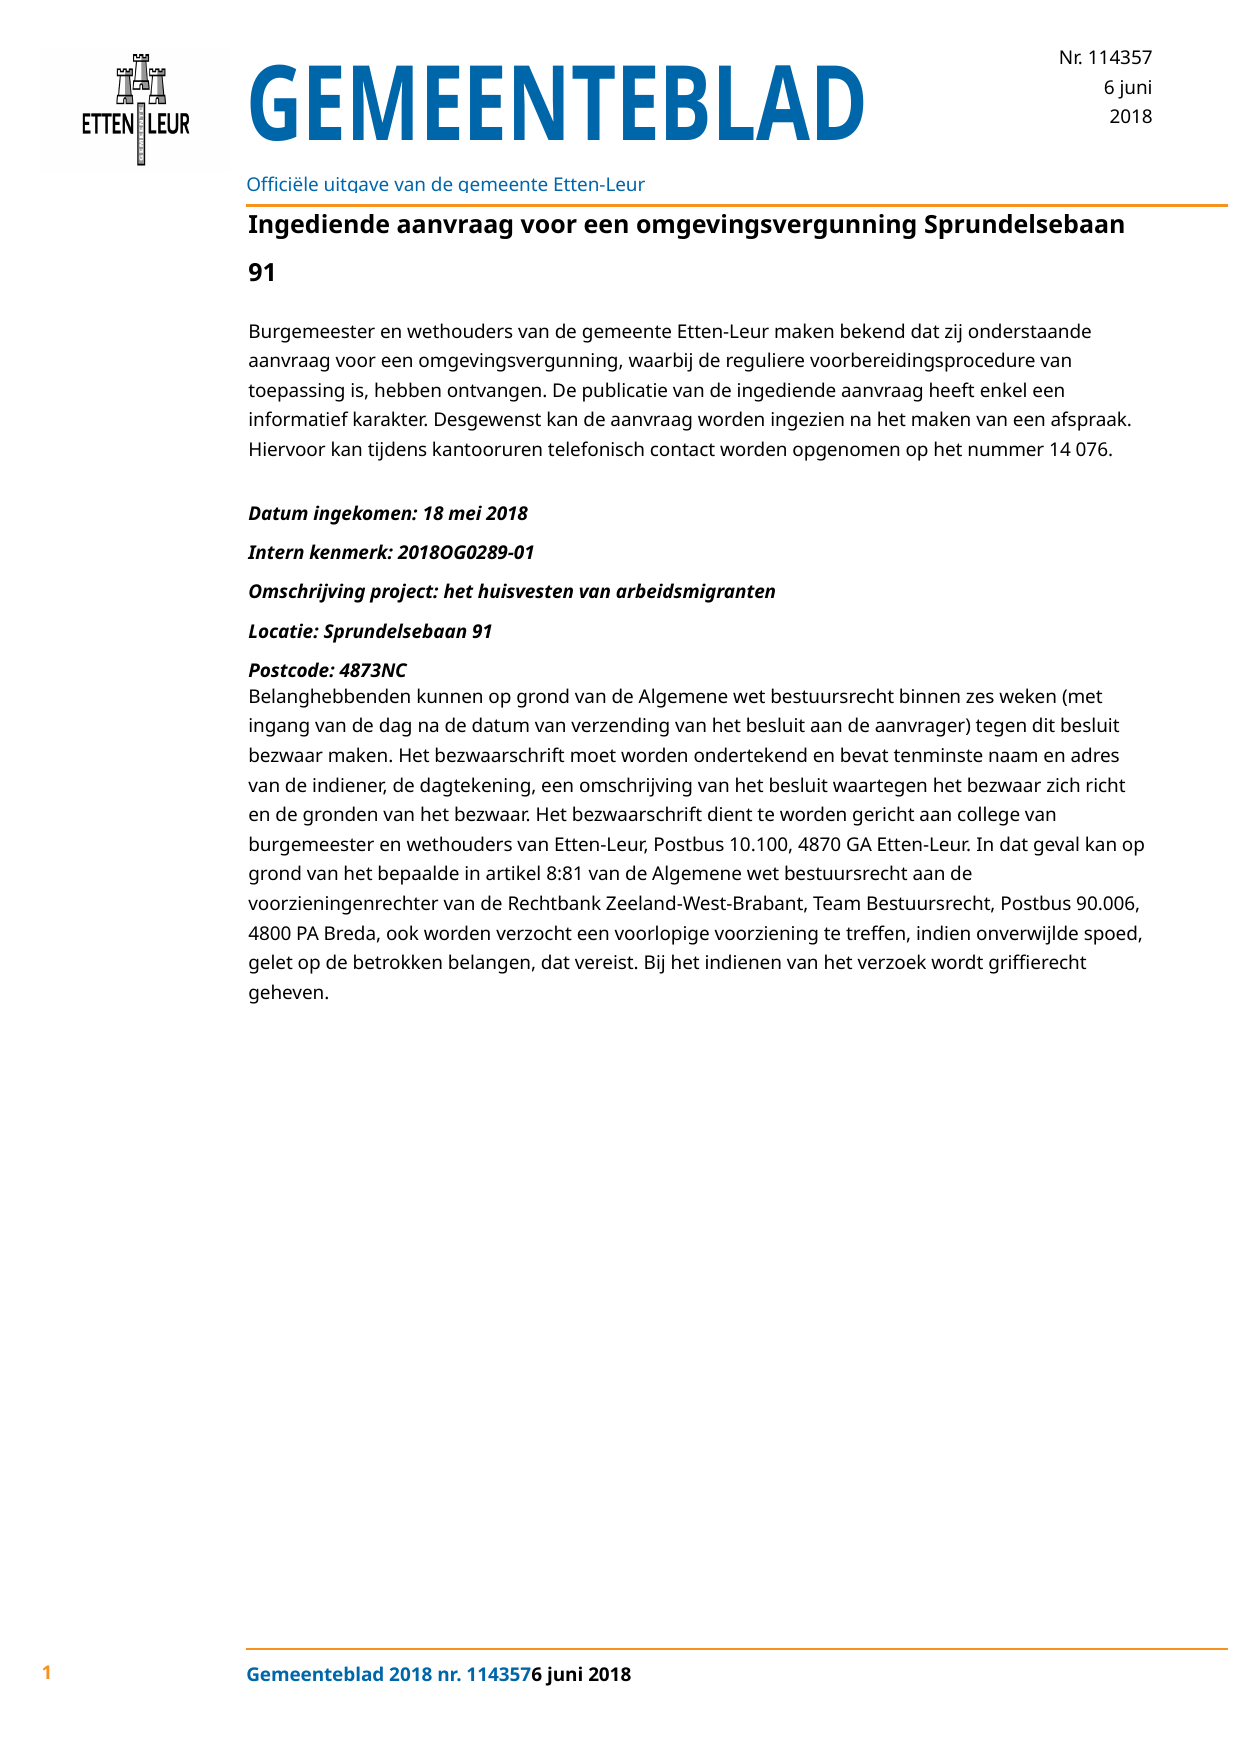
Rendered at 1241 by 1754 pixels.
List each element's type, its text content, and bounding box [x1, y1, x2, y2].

text Omschrijving project: het huisvesten van arbeidsmigranten [248, 579, 1152, 604]
text Ingediende aanvraag voor een omgevingsvergunning Sprundelsebaan 91 [248, 207, 1152, 288]
text Locatie: Sprundelsebaan 91 [248, 618, 1152, 644]
text Burgemeester en wethouders van de gemeente Etten-Leur maken bekend dat zij onderstaande aanvraag voor een omgevingsvergunning, waarbij de reguliere voorbereidingsprocedure van toepassing is, hebben ontvangen. De publicatie van de ingediende aanvraag heeft enkel een informatief karakter. Desgewenst kan de aanvraag worden ingezien na het maken van een afspraak. Hiervoor kan tijdens kantooruren telefonisch contact worden opgenomen op het nummer 14 076. [248, 318, 1152, 462]
text Datum ingekomen: 18 mei 2018 [248, 500, 1152, 526]
text Intern kenmerk: 2018OG0289-01 [248, 539, 1152, 565]
picture [41, 47, 231, 172]
text Belanghebbenden kunnen op grond van de Algemene wet bestuursrecht binnen zes weken (met ingang van de dag na de datum van verzending van het besluit aan de aanvrager) tegen dit besluit bezwaar maken. Het bezwaarschrift moet worden ondertekend en bevat tenminste naam en adres van de indiener, de dagtekening, een omschrijving van het besluit waartegen het bezwaar zich richt en de gronden van het bezwaar. Het bezwaarschrift dient te worden gericht aan college van burgemeester en wethouders van Etten-Leur, Postbus 10.100, 4870 GA Etten-Leur. In dat geval kan op grond van het bepaalde in artikel 8:81 van de Algemene wet bestuursrecht aan de voorzieningenrechter van de Rechtbank Zeeland-West-Brabant, Team Bestuursrecht, Postbus 90.006, 4800 PA Breda, ook worden verzocht een voorlopige voorziening te treffen, indien onverwijlde spoed, gelet op de betrokken belangen, dat vereist. Bij het indienen van het verzoek wordt griffierecht geheven. [248, 683, 1152, 1004]
text Postcode: 4873NC [248, 657, 1152, 683]
